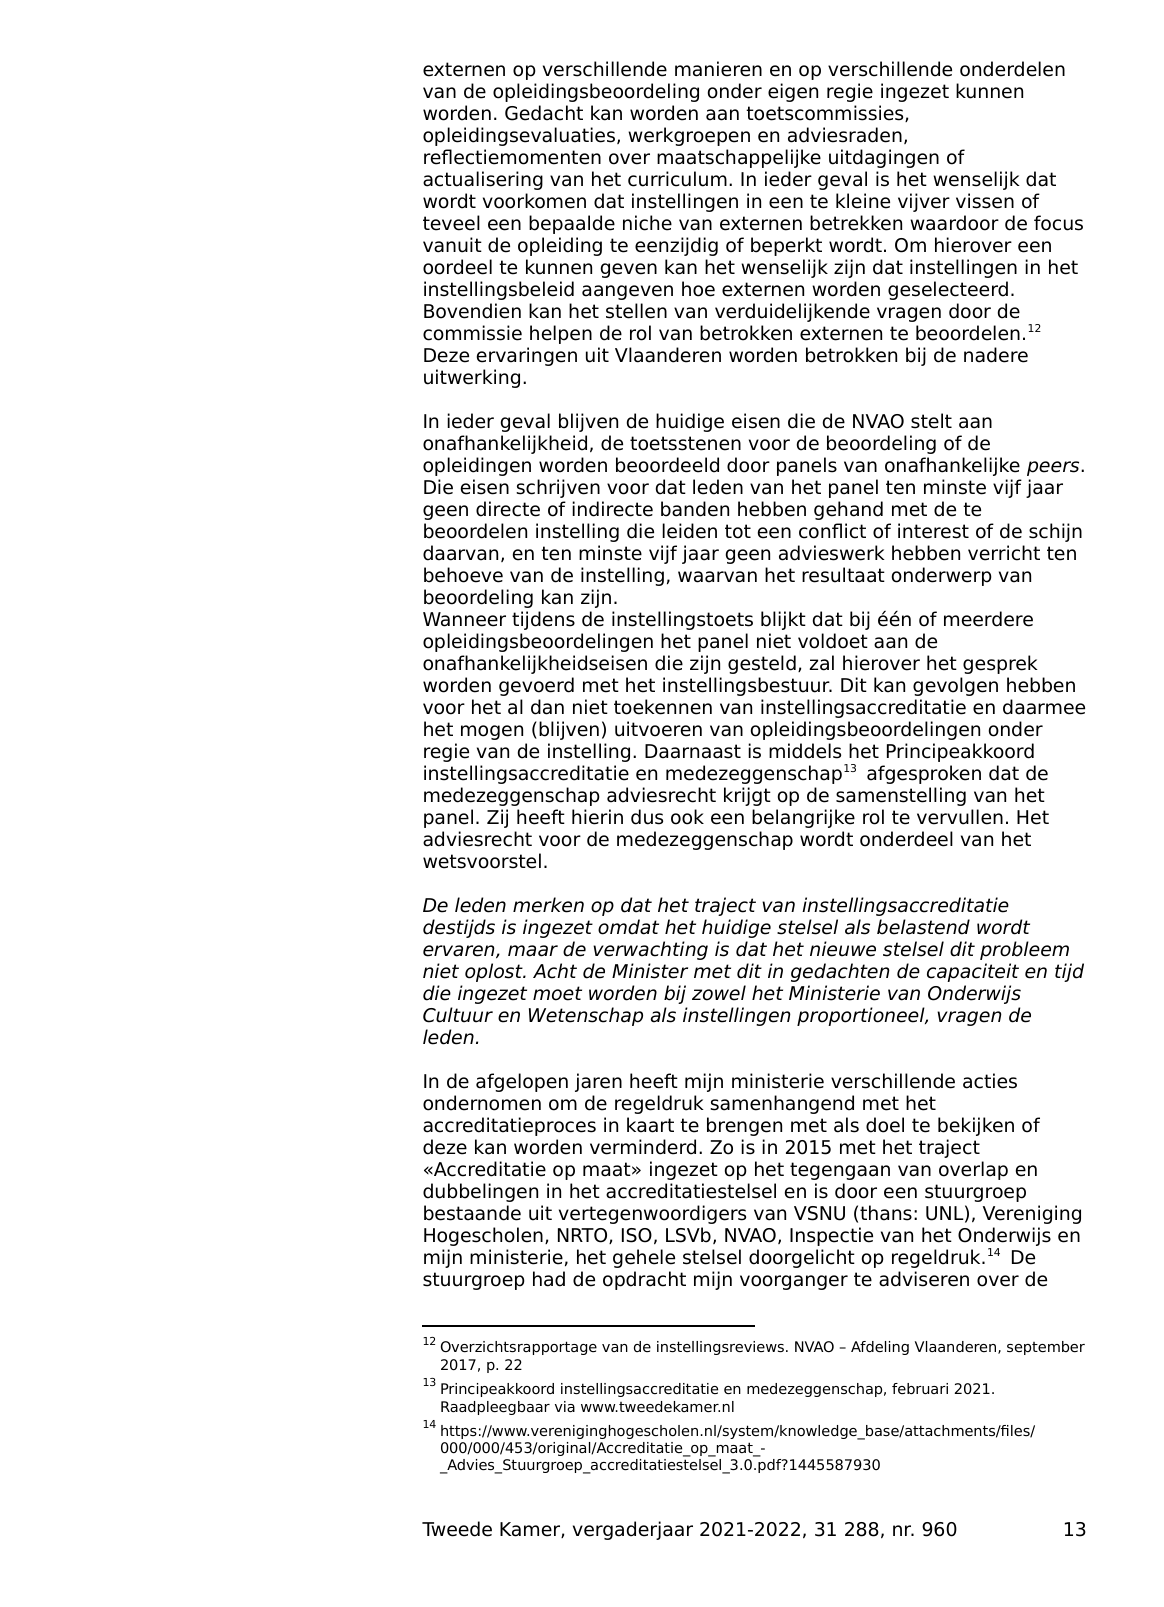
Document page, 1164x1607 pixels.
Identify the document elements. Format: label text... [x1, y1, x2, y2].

text Principeakkoord instellingsaccreditatie en medezeggenschap, februari 2021. Raadpleegbaar via www.tweedekamer.nl [422, 1377, 1087, 1416]
text externen op verschillende manieren en op verschillende onderdelen van de opleidingsbeoordeling onder eigen regie ingezet kunnen worden. Gedacht kan worden aan toetscommissies, opleidingsevaluaties, werkgroepen en adviesraden, reflectiemomenten over maatschappelijke uitdagingen of actualisering van het curriculum. In ieder geval is het wenselijk dat wordt voorkomen dat instellingen in een te kleine vijver vissen of teveel een bepaalde niche van externen betrekken waardoor de focus vanuit de opleiding te eenzijdig of beperkt wordt. Om hierover een oordeel te kunnen geven kan het wenselijk zijn dat instellingen in het instellingsbeleid aangeven hoe externen worden geselecteerd. Bovendien kan het stellen van verduidelijkende vragen door de commissie helpen de rol van betrokken externen te beoordelen. Deze ervaringen uit Vlaanderen worden betrokken bij de nadere uitwerking. [422, 59, 1087, 389]
text Wanneer tijdens de instellingstoets blijkt dat bij één of meerdere opleidingsbeoordelingen het panel niet voldoet aan de onafhankelijkheidseisen die zijn gesteld, zal hierover het gesprek worden gevoerd met het instellingsbestuur. Dit kan gevolgen hebben voor het al dan niet toekennen van instellingsaccreditatie en daarmee het mogen (blijven) uitvoeren van opleidingsbeoordelingen onder regie van de instelling. Daarnaast is middels het Principeakkoord instellingsaccreditatie en medezeggenschap afgesproken dat de medezeggenschap adviesrecht krijgt op de samenstelling van het panel. Zij heeft hierin dus ook een belangrijke rol te vervullen. Het adviesrecht voor de medezeggenschap wordt onderdeel van het wetsvoorstel. [422, 609, 1087, 872]
text De leden merken op dat het traject van instellingsaccreditatie destijds is ingezet omdat het huidige stelsel als belastend wordt ervaren, maar de verwachting is dat het nieuwe stelsel dit probleem niet oplost. Acht de Minister met dit in gedachten de capaciteit en tijd die ingezet moet worden bij zowel het Ministerie van Onderwijs Cultuur en Wetenschap als instellingen proportioneel, vragen de leden. [422, 895, 1087, 1048]
text In ieder geval blijven de huidige eisen die de NVAO stelt aan onafhankelijkheid, de toetsstenen voor de beoordeling of de opleidingen worden beoordeeld door panels van onafhankelijke peers. Die eisen schrijven voor dat leden van het panel ten minste vijf jaar geen directe of indirecte banden hebben gehand met de te beoordelen instelling die leiden tot een conflict of interest of de schijn daarvan, en ten minste vijf jaar geen advieswerk hebben verricht ten behoeve van de instelling, waarvan het resultaat onderwerp van beoordeling kan zijn. [422, 411, 1087, 609]
text Overzichtsrapportage van de instellingsreviews. NVAO – Afdeling Vlaanderen, september 2017, p. 22 [422, 1335, 1087, 1374]
text https://www.vereniginghogescholen.nl/system/knowledge_base/attachments/files/000/000/453/original/Accreditatie_op_maat_-_Advies_Stuurgroep_accreditatiestelsel_3.0.pdf?1445587930 [422, 1418, 1087, 1474]
text In de afgelopen jaren heeft mijn ministerie verschillende acties ondernomen om de regeldruk samenhangend met het accreditatieproces in kaart te brengen met als doel te bekijken of deze kan worden verminderd. Zo is in 2015 met het traject «Accreditatie op maat» ingezet op het tegengaan van overlap en dubbelingen in het accreditatiestelsel en is door een stuurgroep bestaande uit vertegenwoordigers van VSNU (thans: UNL), Vereniging Hogescholen, NRTO, ISO, LSVb, NVAO, Inspectie van het Onderwijs en mijn ministerie, het gehele stelsel doorgelicht op regeldruk. De stuurgroep had de opdracht mijn voorganger te adviseren over de [422, 1071, 1087, 1291]
